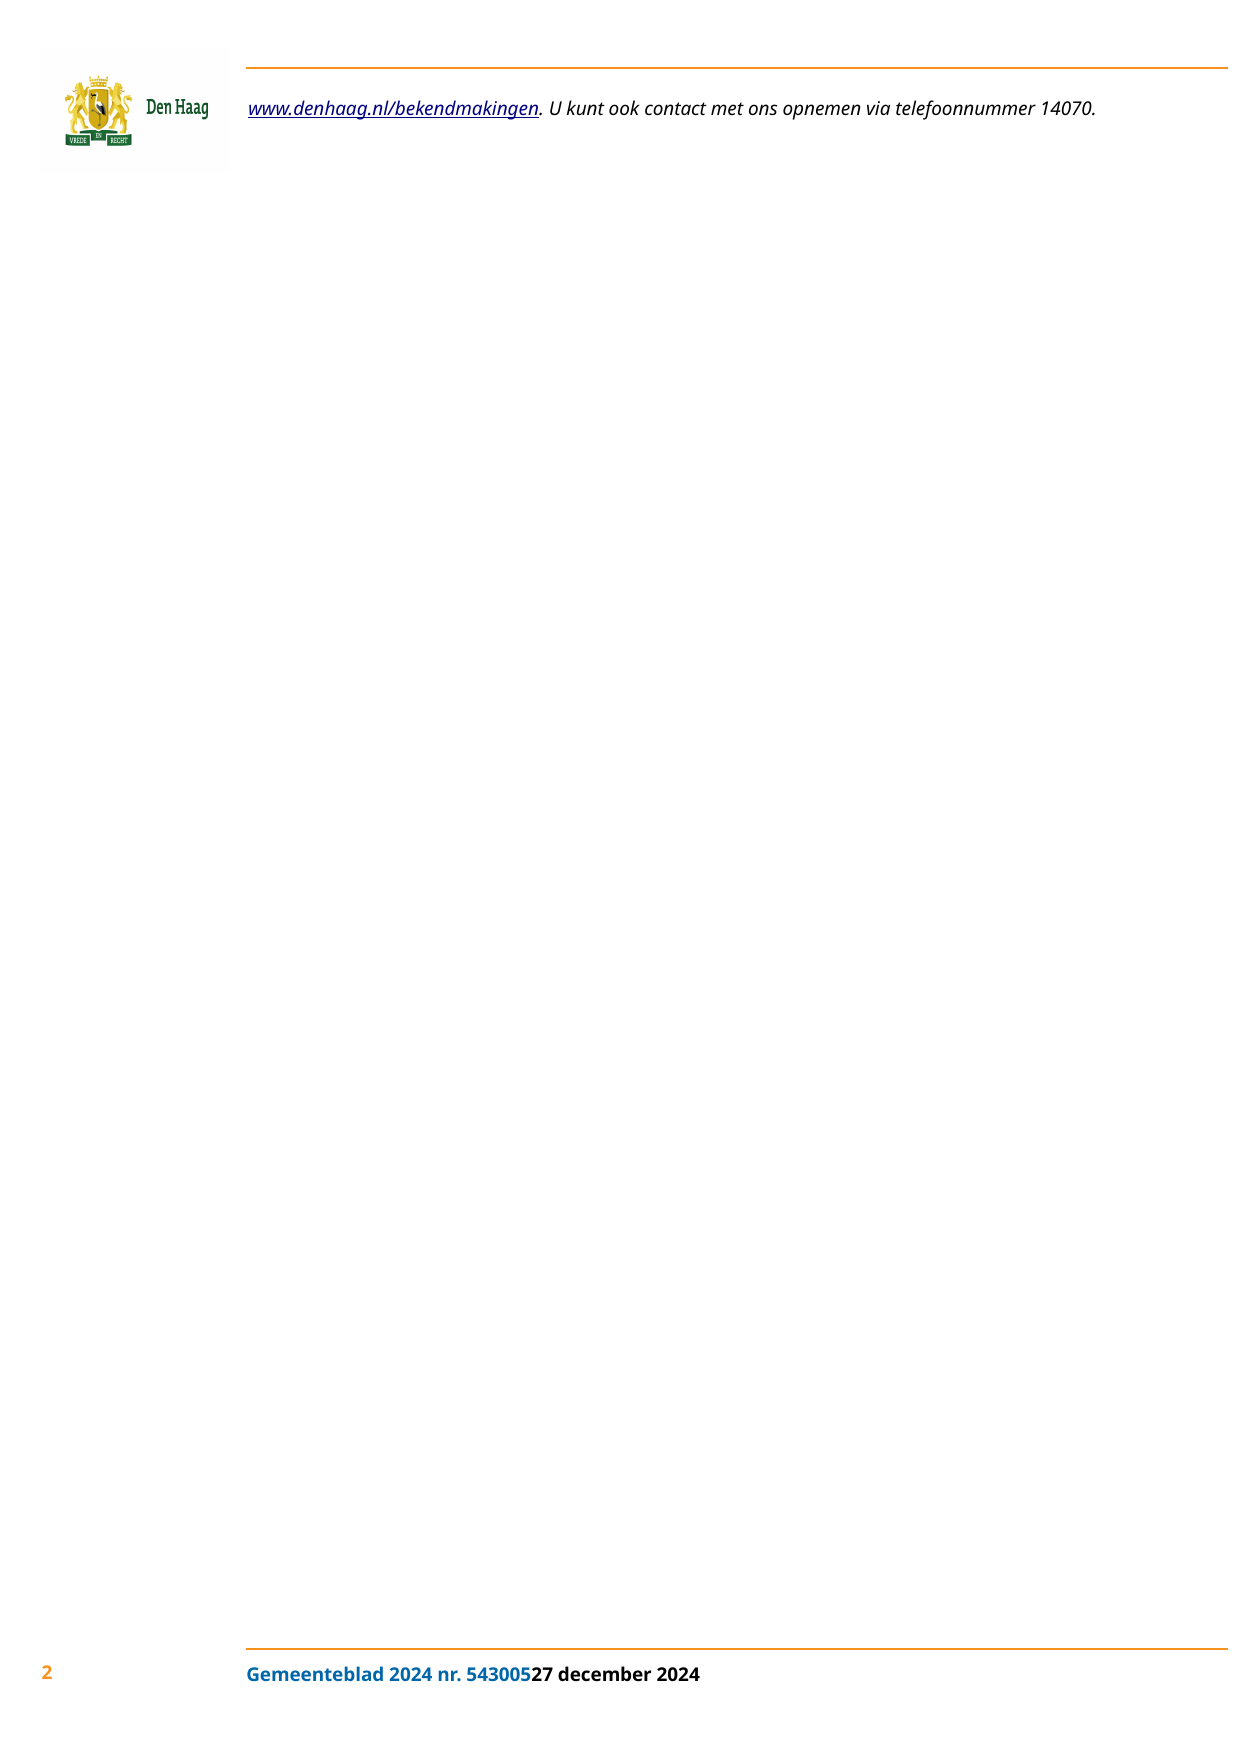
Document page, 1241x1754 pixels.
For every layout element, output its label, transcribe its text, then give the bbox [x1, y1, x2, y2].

picture [41, 47, 231, 172]
text www.denhaag.nl/bekendmakingen. U kunt ook contact met ons opnemen via telefoonnummer 14070. [248, 95, 1152, 121]
